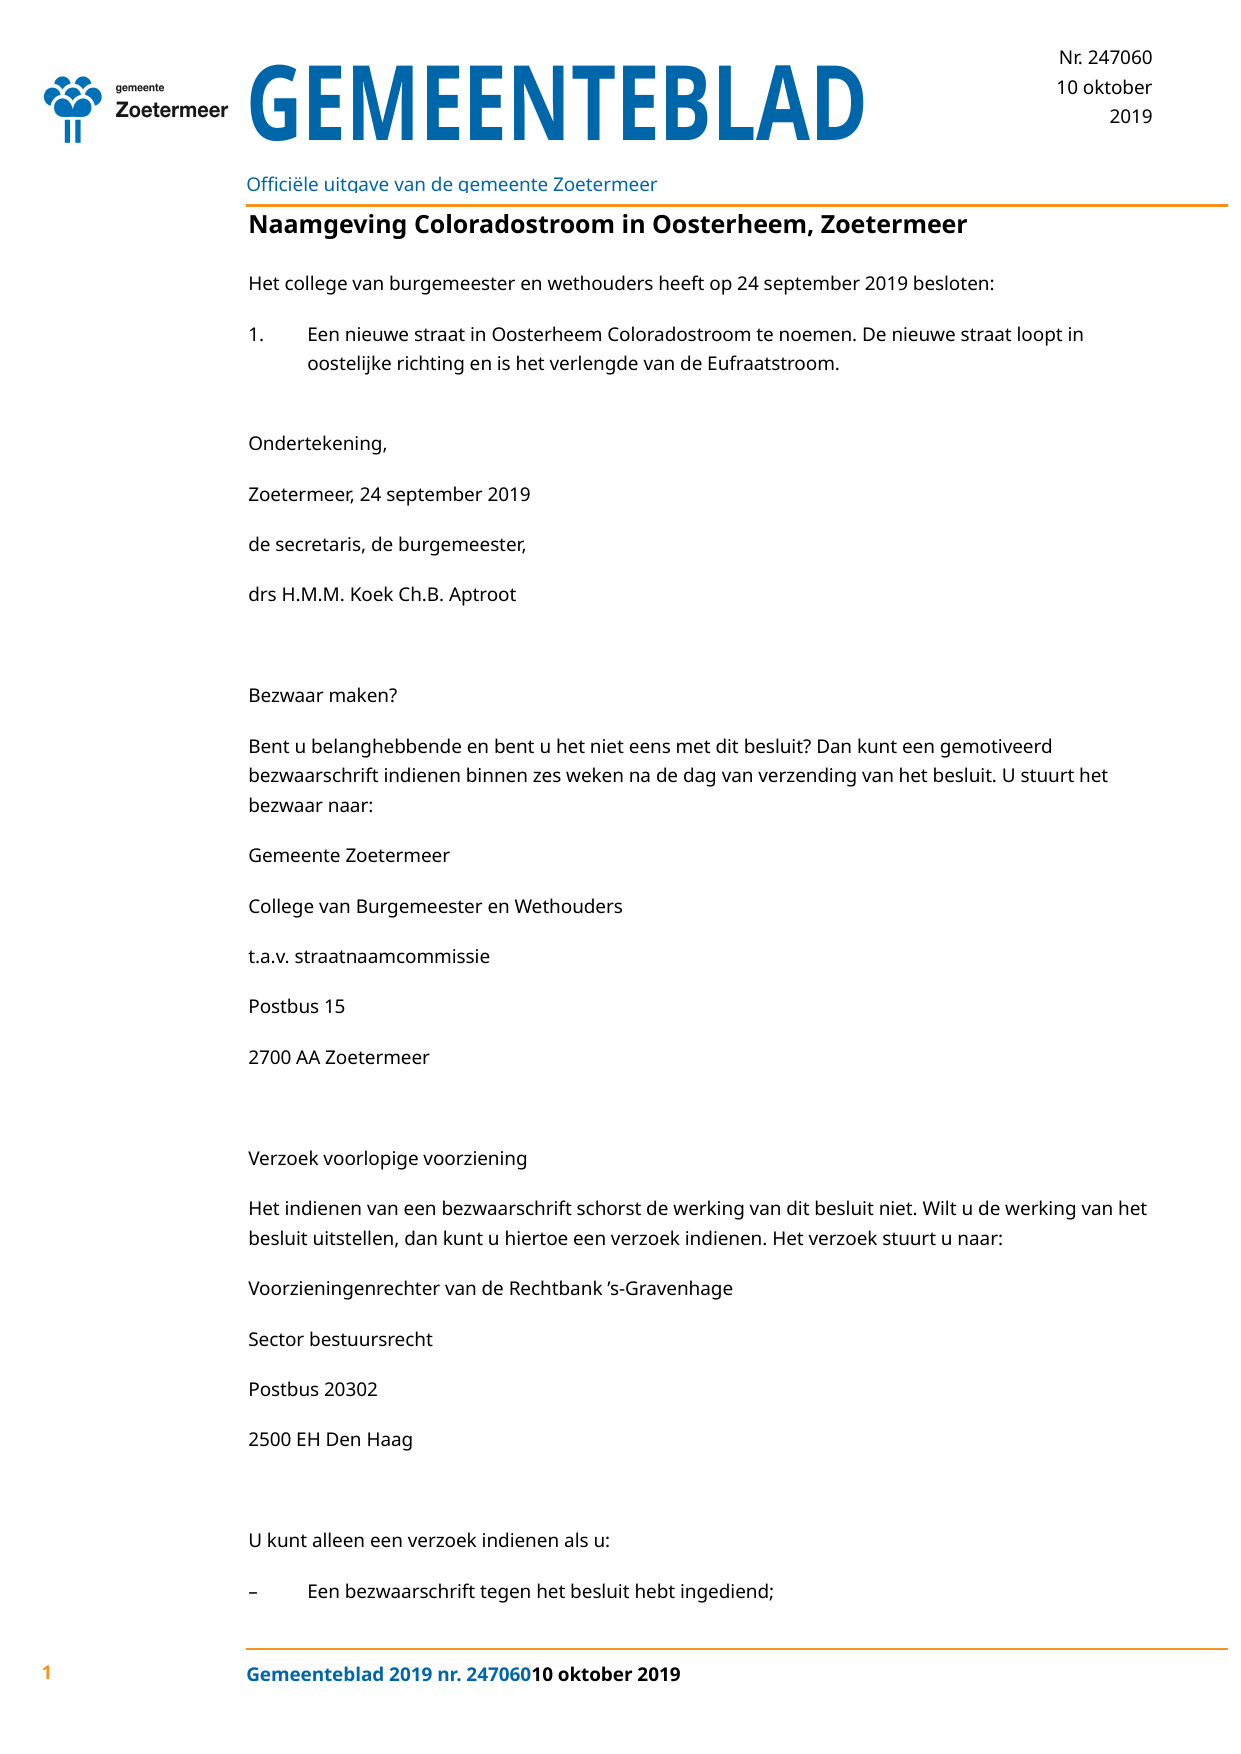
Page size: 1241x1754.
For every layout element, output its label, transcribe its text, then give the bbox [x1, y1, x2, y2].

text Bezwaar maken? [248, 682, 1152, 708]
text Bent u belanghebbende en bent u het niet eens met dit besluit? Dan kunt een gemotiveerd bezwaarschrift indienen binnen zes weken na de dag van verzending van het besluit. U stuurt het bezwaar naar: [248, 733, 1152, 818]
text 2700 AA Zoetermeer [248, 1044, 1152, 1070]
text Het college van burgemeester en wethouders heeft op 24 september 2019 besloten: [248, 270, 1152, 296]
text Sector bestuursrecht [248, 1326, 1152, 1351]
text 2500 EH Den Haag [248, 1427, 1152, 1452]
text Naamgeving Coloradostroom in Oosterheem, Zoetermeer [248, 207, 1152, 241]
text Postbus 15 [248, 994, 1152, 1019]
text Voorzieningenrechter van de Rechtbank ’s-Gravenhage [248, 1275, 1152, 1301]
text Gemeente Zoetermeer [248, 842, 1152, 868]
text Het indienen van een bezwaarschrift schorst de werking van dit besluit niet. Wilt u de werking van het besluit uitstellen, dan kunt u hiertoe een verzoek indienen. Het verzoek stuurt u naar: [248, 1195, 1152, 1251]
text U kunt alleen een verzoek indienen als u: [248, 1527, 1152, 1553]
text Ondertekening, [248, 430, 1152, 456]
list Een nieuwe straat in Oosterheem Coloradostroom te noemen. De nieuwe straat loopt in oostelijke richting en is het verlengde van de Eufraatstroom. [248, 321, 1152, 376]
text Verzoek voorlopige voorziening [248, 1145, 1152, 1171]
text de secretaris, de burgemeester, [248, 531, 1152, 557]
list Een bezwaarschrift tegen het besluit hebt ingediend; [248, 1578, 1152, 1603]
text Zoetermeer, 24 september 2019 [248, 481, 1152, 506]
text College van Burgemeester en Wethouders [248, 893, 1152, 918]
text Postbus 20302 [248, 1376, 1152, 1402]
text t.a.v. straatnaamcommissie [248, 943, 1152, 969]
picture [41, 47, 231, 172]
text drs H.M.M. Koek Ch.B. Aptroot [248, 582, 1152, 607]
